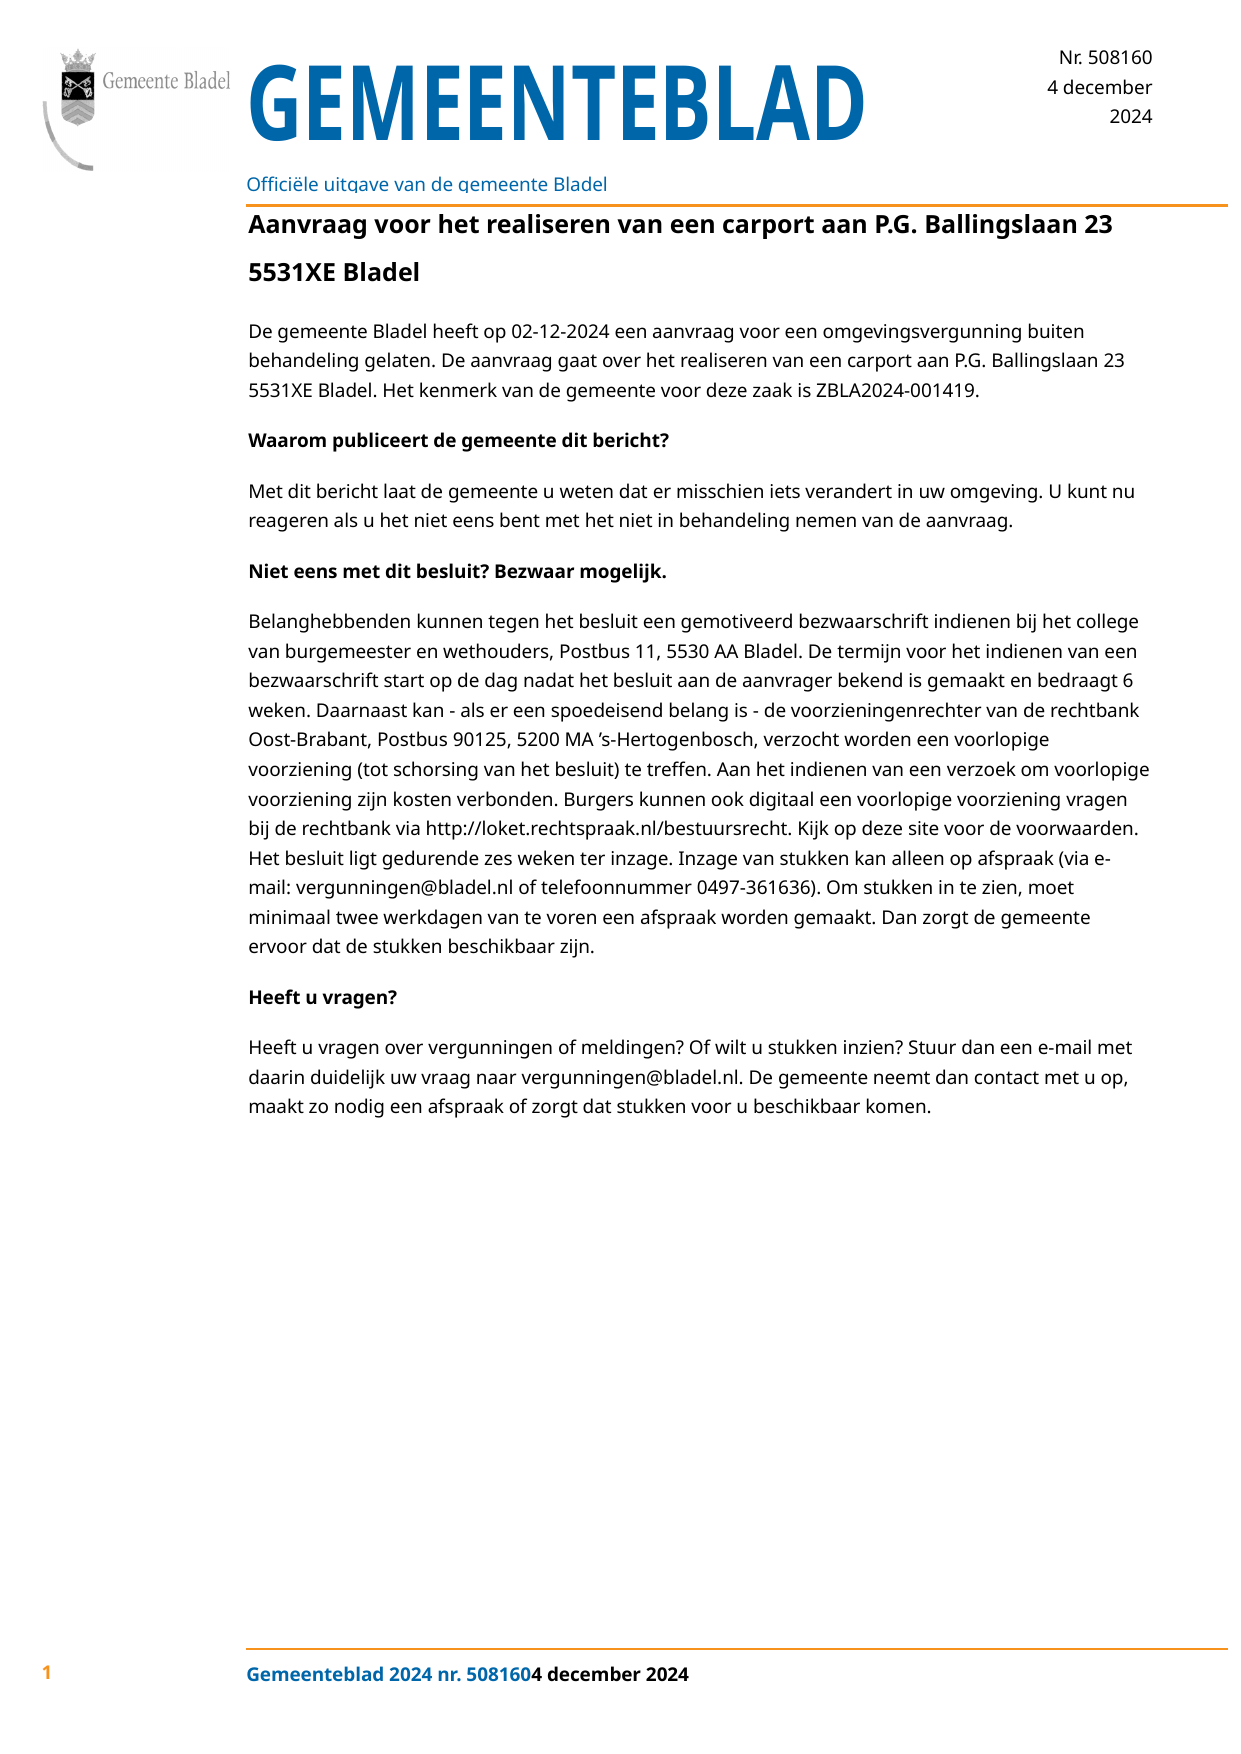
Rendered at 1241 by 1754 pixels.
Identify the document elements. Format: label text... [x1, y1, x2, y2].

text Waarom publiceert de gemeente dit bericht? [248, 427, 1152, 453]
text Aanvraag voor het realiseren van een carport aan P.G. Ballingslaan 23 5531XE Bladel [248, 207, 1152, 288]
text Met dit bericht laat de gemeente u weten dat er misschien iets verandert in uw omgeving. U kunt nu reageren als u het niet eens bent met het niet in behandeling nemen van de aanvraag. [248, 478, 1152, 533]
text De gemeente Bladel heeft op 02-12-2024 een aanvraag voor een omgevingsvergunning buiten behandeling gelaten. De aanvraag gaat over het realiseren van een carport aan P.G. Ballingslaan 23 5531XE Bladel. Het kenmerk van de gemeente voor deze zaak is ZBLA2024-001419. [248, 318, 1152, 403]
picture [41, 47, 231, 172]
text Belanghebbenden kunnen tegen het besluit een gemotiveerd bezwaarschrift indienen bij het college van burgemeester en wethouders, Postbus 11, 5530 AA Bladel. De termijn voor het indienen van een bezwaarschrift start op de dag nadat het besluit aan de aanvrager bekend is gemaakt en bedraagt 6 weken. Daarnaast kan - als er een spoedeisend belang is - de voorzieningenrechter van de rechtbank Oost-Brabant, Postbus 90125, 5200 MA ’s-Hertogenbosch, verzocht worden een voorlopige voorziening (tot schorsing van het besluit) te treffen. Aan het indienen van een verzoek om voorlopige voorziening zijn kosten verbonden. Burgers kunnen ook digitaal een voorlopige voorziening vragen bij de rechtbank via http://loket.rechtspraak.nl/bestuursrecht. Kijk op deze site voor de voorwaarden. Het besluit ligt gedurende zes weken ter inzage. Inzage van stukken kan alleen op afspraak (via e-mail: vergunningen@bladel.nl of telefoonnummer 0497-361636). Om stukken in te zien, moet minimaal twee werkdagen van te voren een afspraak worden gemaakt. Dan zorgt de gemeente ervoor dat de stukken beschikbaar zijn. [248, 608, 1152, 959]
text Niet eens met dit besluit? Bezwaar mogelijk. [248, 558, 1152, 584]
text Heeft u vragen? [248, 984, 1152, 1010]
text Heeft u vragen over vergunningen of meldingen? Of wilt u stukken inzien? Stuur dan een e-mail met daarin duidelijk uw vraag naar vergunningen@bladel.nl. De gemeente neemt dan contact met u op, maakt zo nodig een afspraak of zorgt dat stukken voor u beschikbaar komen. [248, 1034, 1152, 1119]
